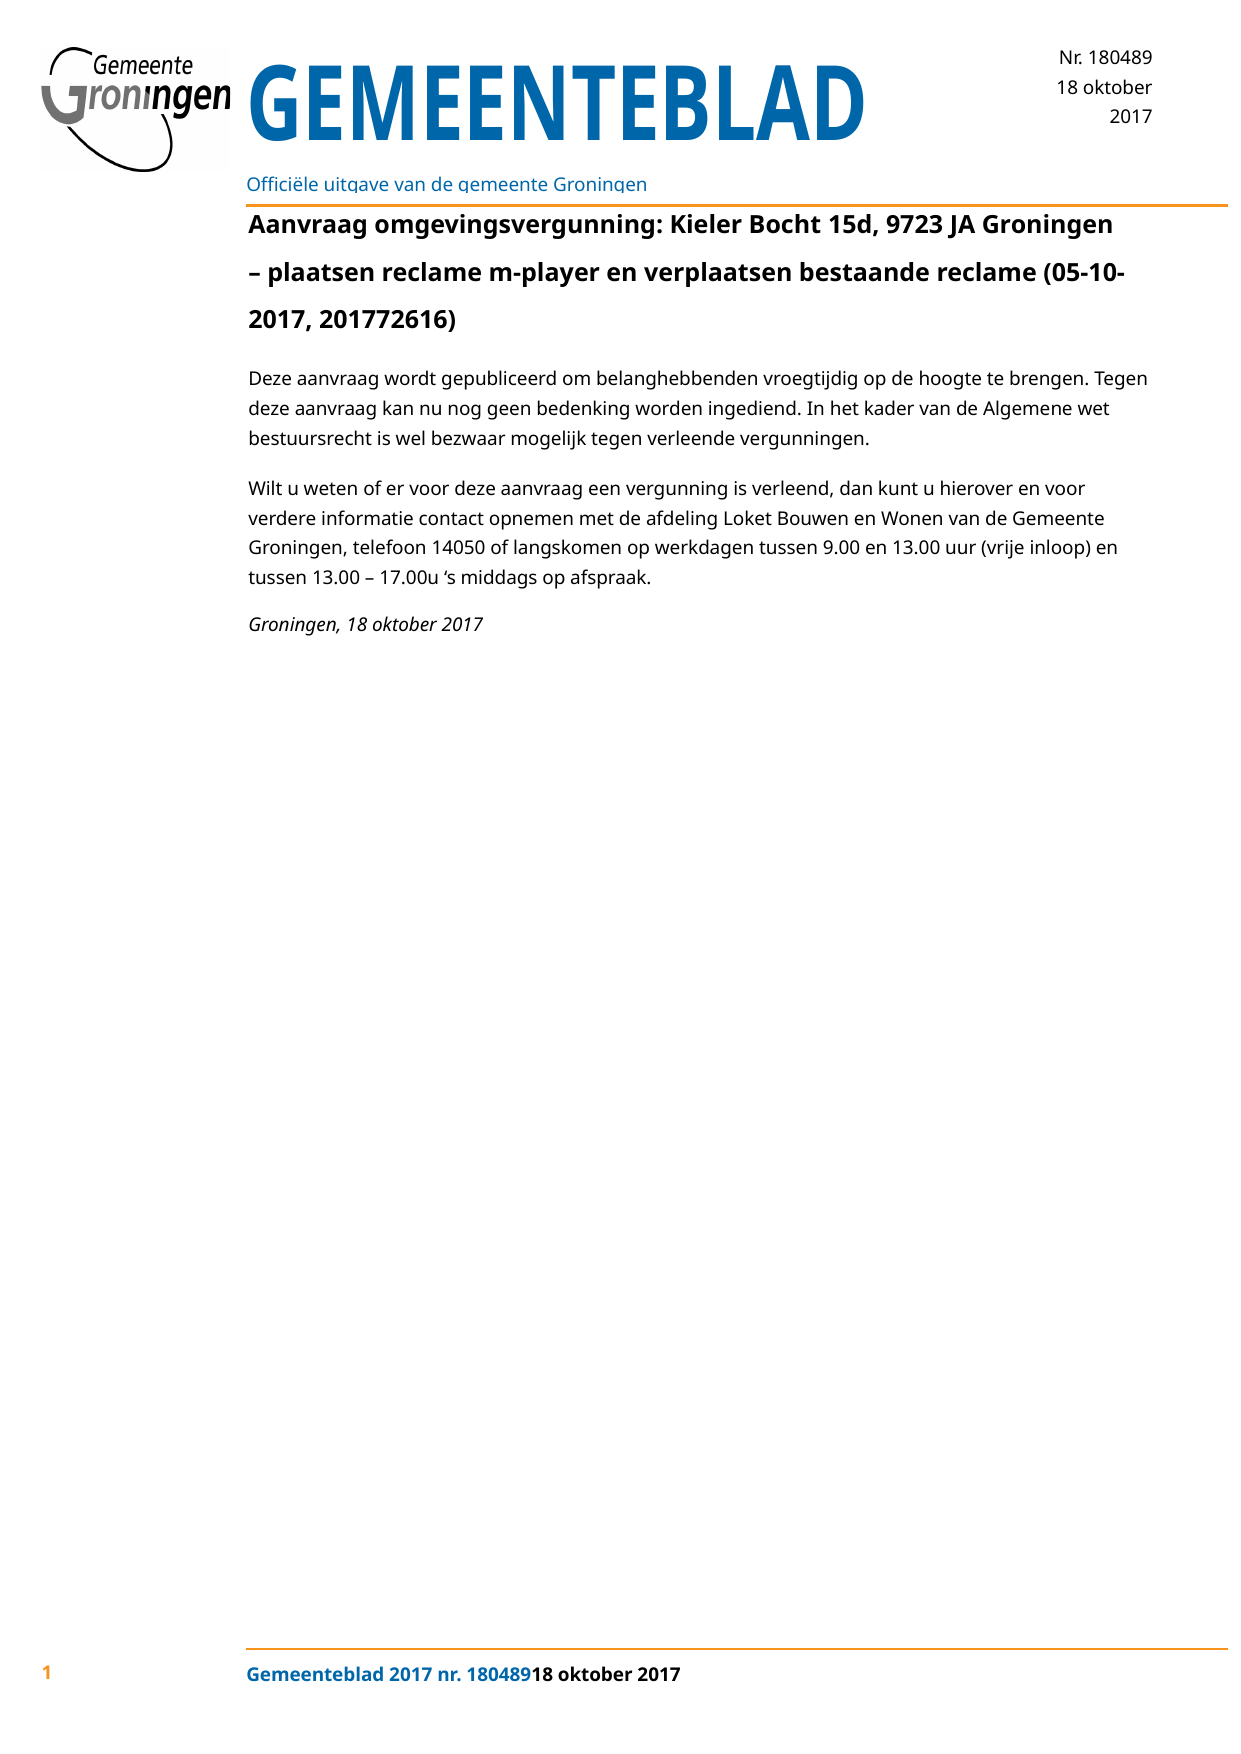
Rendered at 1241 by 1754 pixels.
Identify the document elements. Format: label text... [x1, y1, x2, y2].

text Groningen, 18 oktober 2017 [248, 612, 1152, 637]
text Wilt u weten of er voor deze aanvraag een vergunning is verleend, dan kunt u hierover en voor verdere informatie contact opnemen met de afdeling Loket Bouwen en Wonen van de Gemeente Groningen, telefoon 14050 of langskomen op werkdagen tussen 9.00 en 13.00 uur (vrije inloop) en tussen 13.00 – 17.00u ‘s middags op afspraak. [248, 475, 1152, 589]
text Deze aanvraag wordt gepubliceerd om belanghebbenden vroegtijdig op de hoogte te brengen. Tegen deze aanvraag kan nu nog geen bedenking worden ingediend. In het kader van de Algemene wet bestuursrecht is wel bezwaar mogelijk tegen verleende vergunningen. [248, 366, 1152, 450]
picture [41, 47, 231, 172]
text Aanvraag omgevingsvergunning: Kieler Bocht 15d, 9723 JA Groningen – plaatsen reclame m-player en verplaatsen bestaande reclame (05-10-2017, 201772616) [248, 207, 1152, 336]
